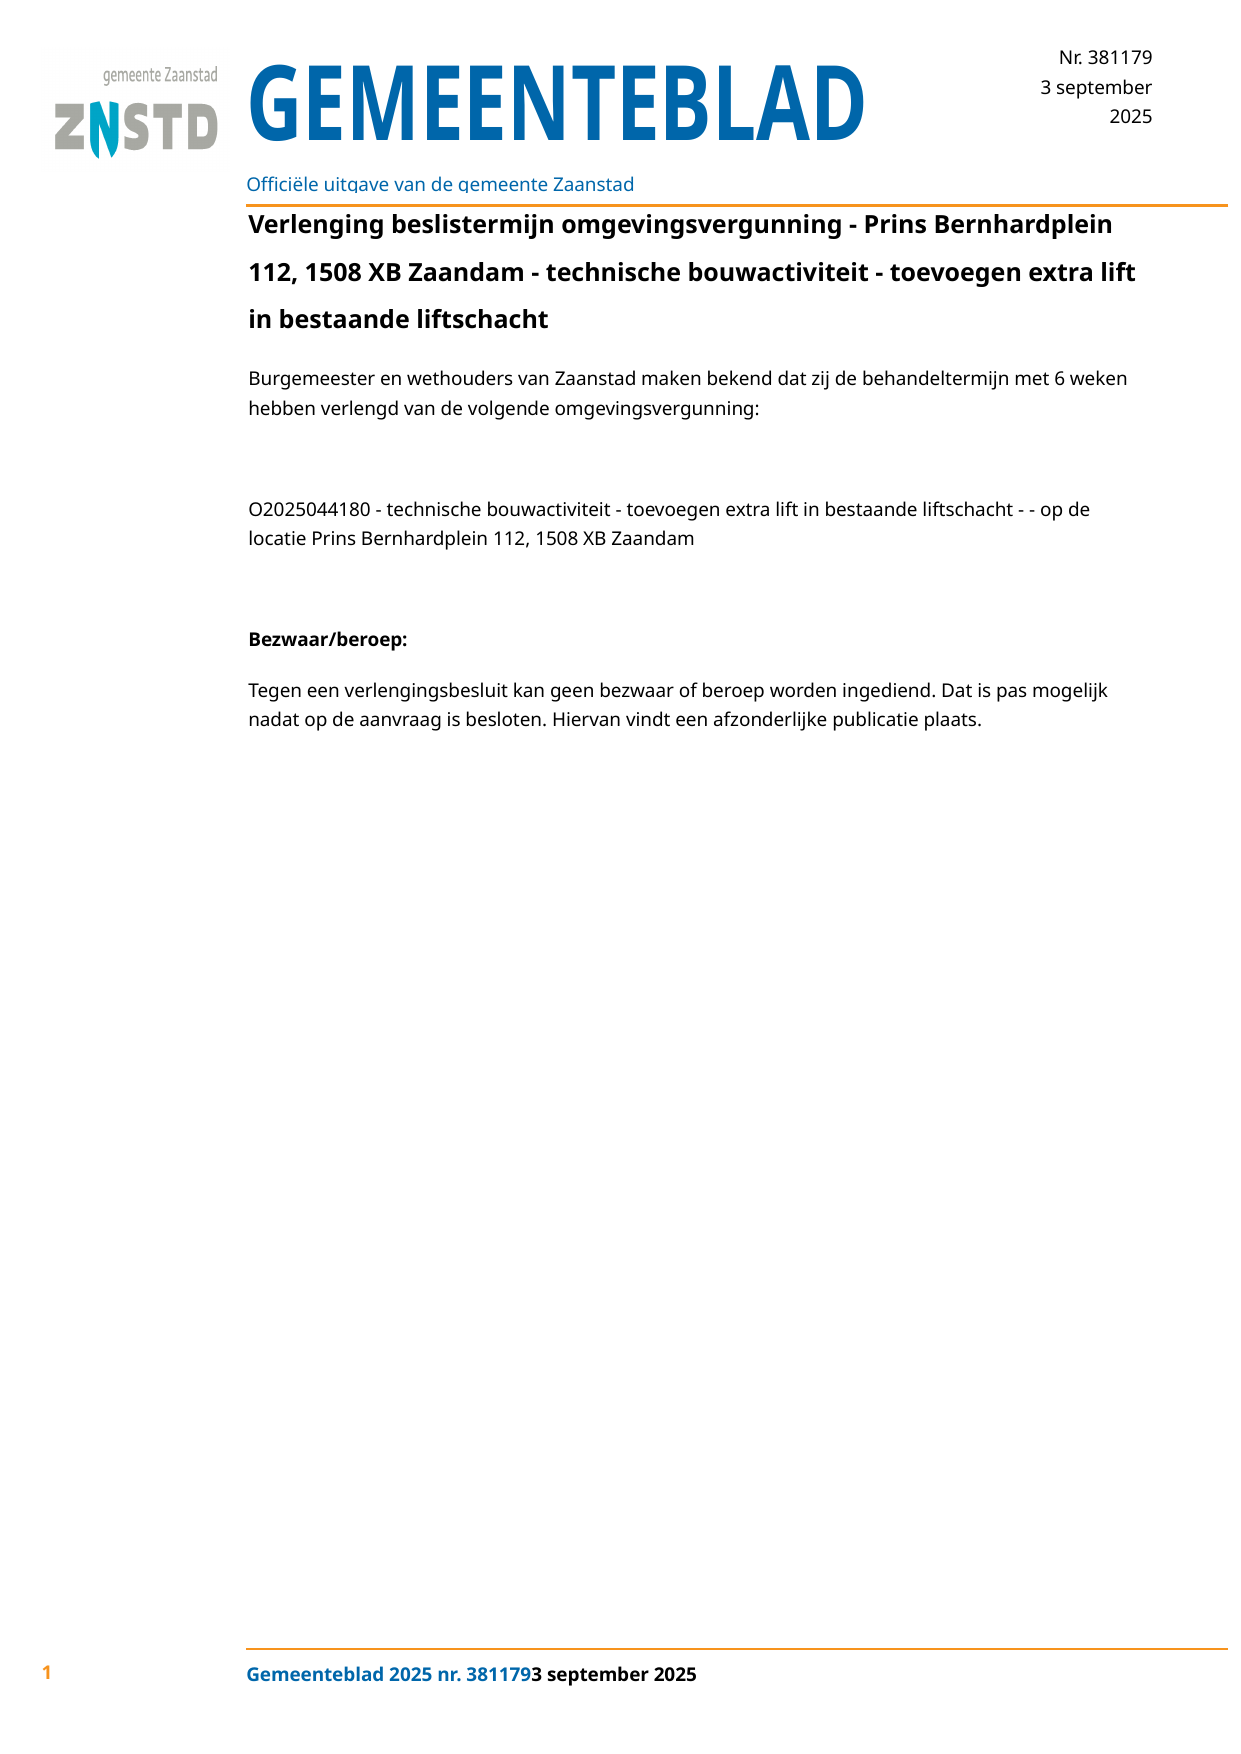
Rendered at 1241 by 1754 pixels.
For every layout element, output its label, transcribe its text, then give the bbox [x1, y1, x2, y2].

text O2025044180 - technische bouwactiviteit - toevoegen extra lift in bestaande liftschacht - - op de locatie Prins Bernhardplein 112, 1508 XB Zaandam [248, 496, 1152, 551]
text Tegen een verlengingsbesluit kan geen bezwaar of beroep worden ingediend. Dat is pas mogelijk nadat op de aanvraag is besloten. Hiervan vindt een afzonderlijke publicatie plaats. [248, 677, 1152, 732]
picture [41, 47, 231, 172]
text Burgemeester en wethouders van Zaanstad maken bekend dat zij de behandeltermijn met 6 weken hebben verlengd van de volgende omgevingsvergunning: [248, 366, 1152, 421]
text Verlenging beslistermijn omgevingsvergunning - Prins Bernhardplein 112, 1508 XB Zaandam - technische bouwactiviteit - toevoegen extra lift in bestaande liftschacht [248, 207, 1152, 336]
text Bezwaar/beroep: [248, 626, 1152, 652]
